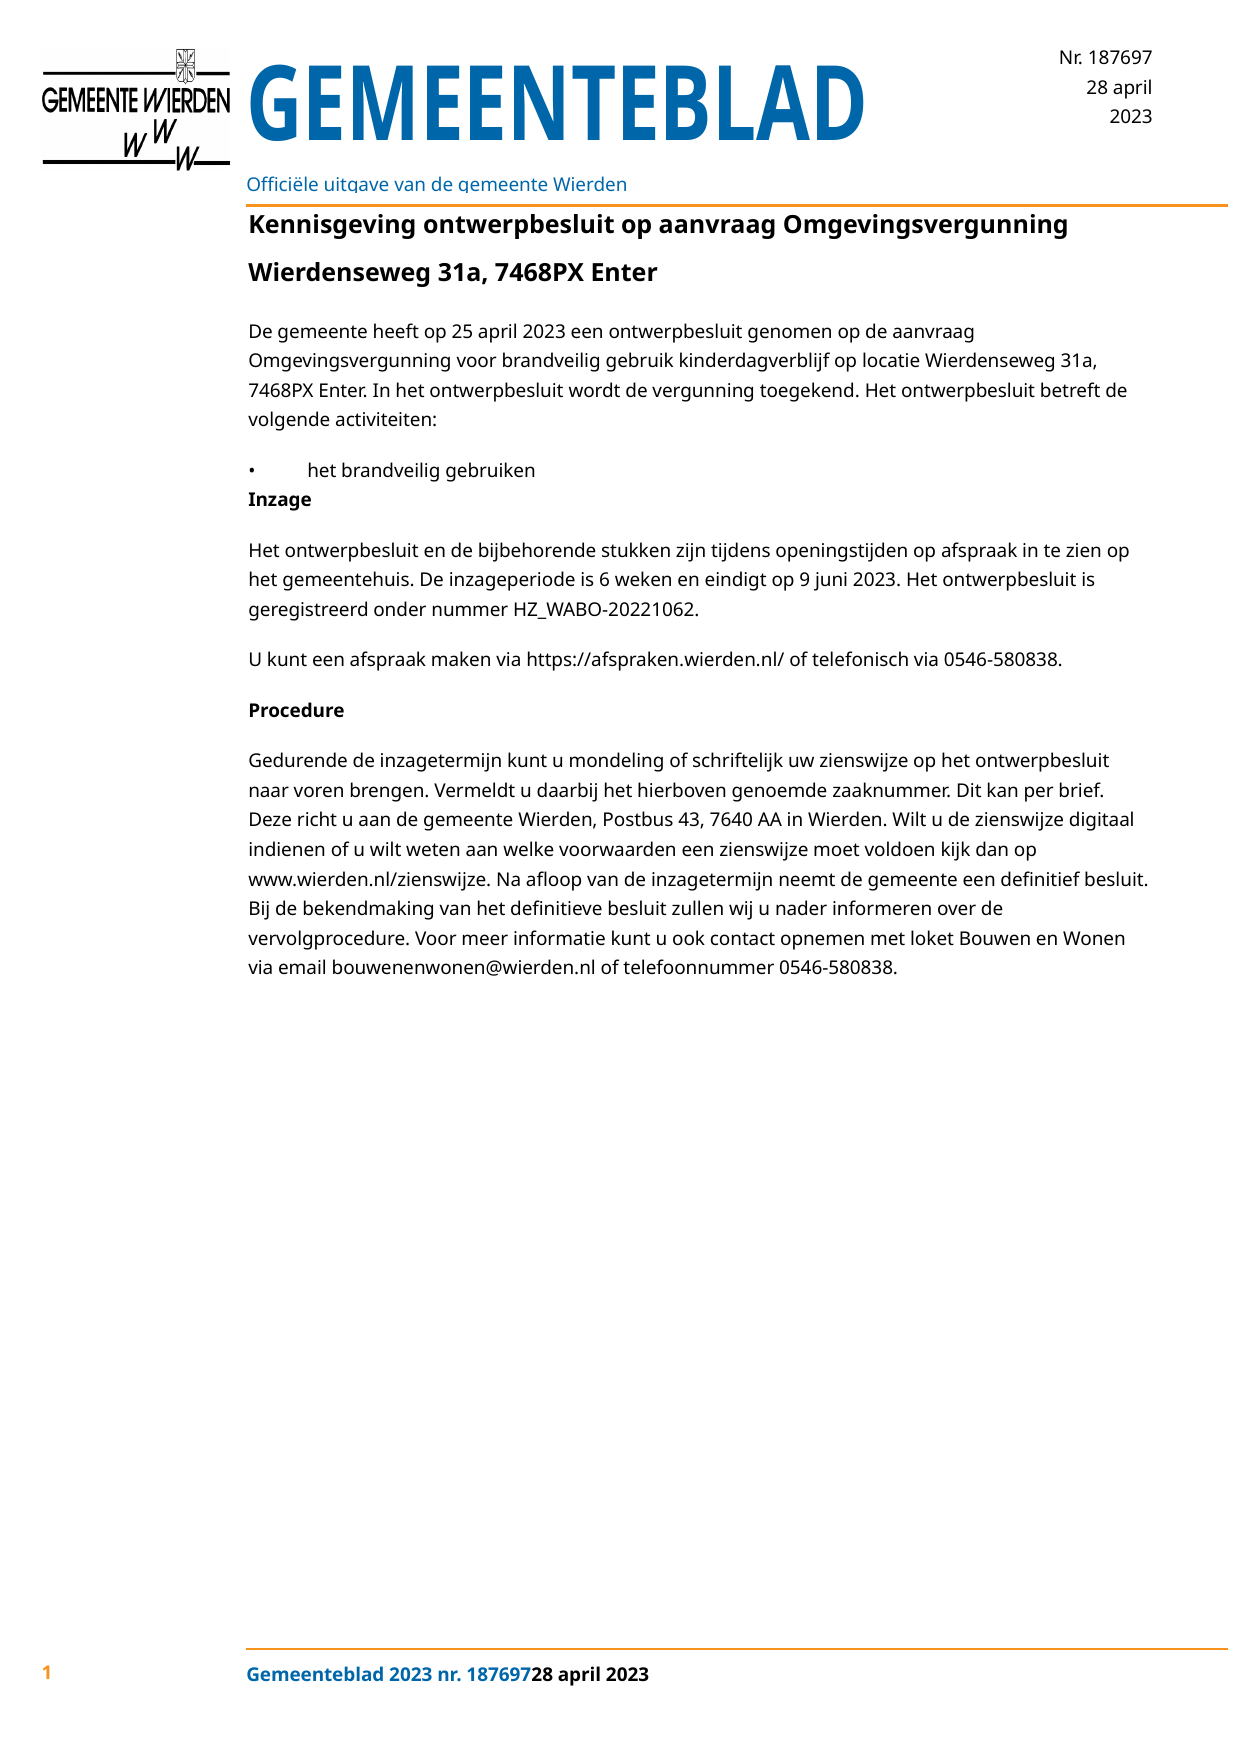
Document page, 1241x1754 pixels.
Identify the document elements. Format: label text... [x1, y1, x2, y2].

text Gedurende de inzagetermijn kunt u mondeling of schriftelijk uw zienswijze op het ontwerpbesluit naar voren brengen. Vermeldt u daarbij het hierboven genoemde zaaknummer. Dit kan per brief. Deze richt u aan de gemeente Wierden, Postbus 43, 7640 AA in Wierden. Wilt u de zienswijze digitaal indienen of u wilt weten aan welke voorwaarden een zienswijze moet voldoen kijk dan op www.wierden.nl/zienswijze. Na afloop van de inzagetermijn neemt de gemeente een definitief besluit. Bij de bekendmaking van het definitieve besluit zullen wij u nader informeren over de vervolgprocedure. Voor meer informatie kunt u ook contact opnemen met loket Bouwen en Wonen via email bouwenenwonen@wierden.nl of telefoonnummer 0546-580838. [248, 747, 1152, 980]
text Inzage [248, 487, 1152, 512]
picture [41, 47, 231, 172]
list het brandveilig gebruiken [248, 457, 1152, 483]
text De gemeente heeft op 25 april 2023 een ontwerpbesluit genomen op de aanvraag Omgevingsvergunning voor brandveilig gebruik kinderdagverblijf op locatie Wierdenseweg 31a, 7468PX Enter. In het ontwerpbesluit wordt de vergunning toegekend. Het ontwerpbesluit betreft de volgende activiteiten: [248, 318, 1152, 432]
text Het ontwerpbesluit en de bijbehorende stukken zijn tijdens openingstijden op afspraak in te zien op het gemeentehuis. De inzageperiode is 6 weken en eindigt op 9 juni 2023. Het ontwerpbesluit is geregistreerd onder nummer HZ_WABO-20221062. [248, 537, 1152, 622]
text Procedure [248, 697, 1152, 723]
text U kunt een afspraak maken via https://afspraken.wierden.nl/ of telefonisch via 0546-580838. [248, 647, 1152, 672]
text Kennisgeving ontwerpbesluit op aanvraag Omgevingsvergunning Wierdenseweg 31a, 7468PX Enter [248, 207, 1152, 288]
